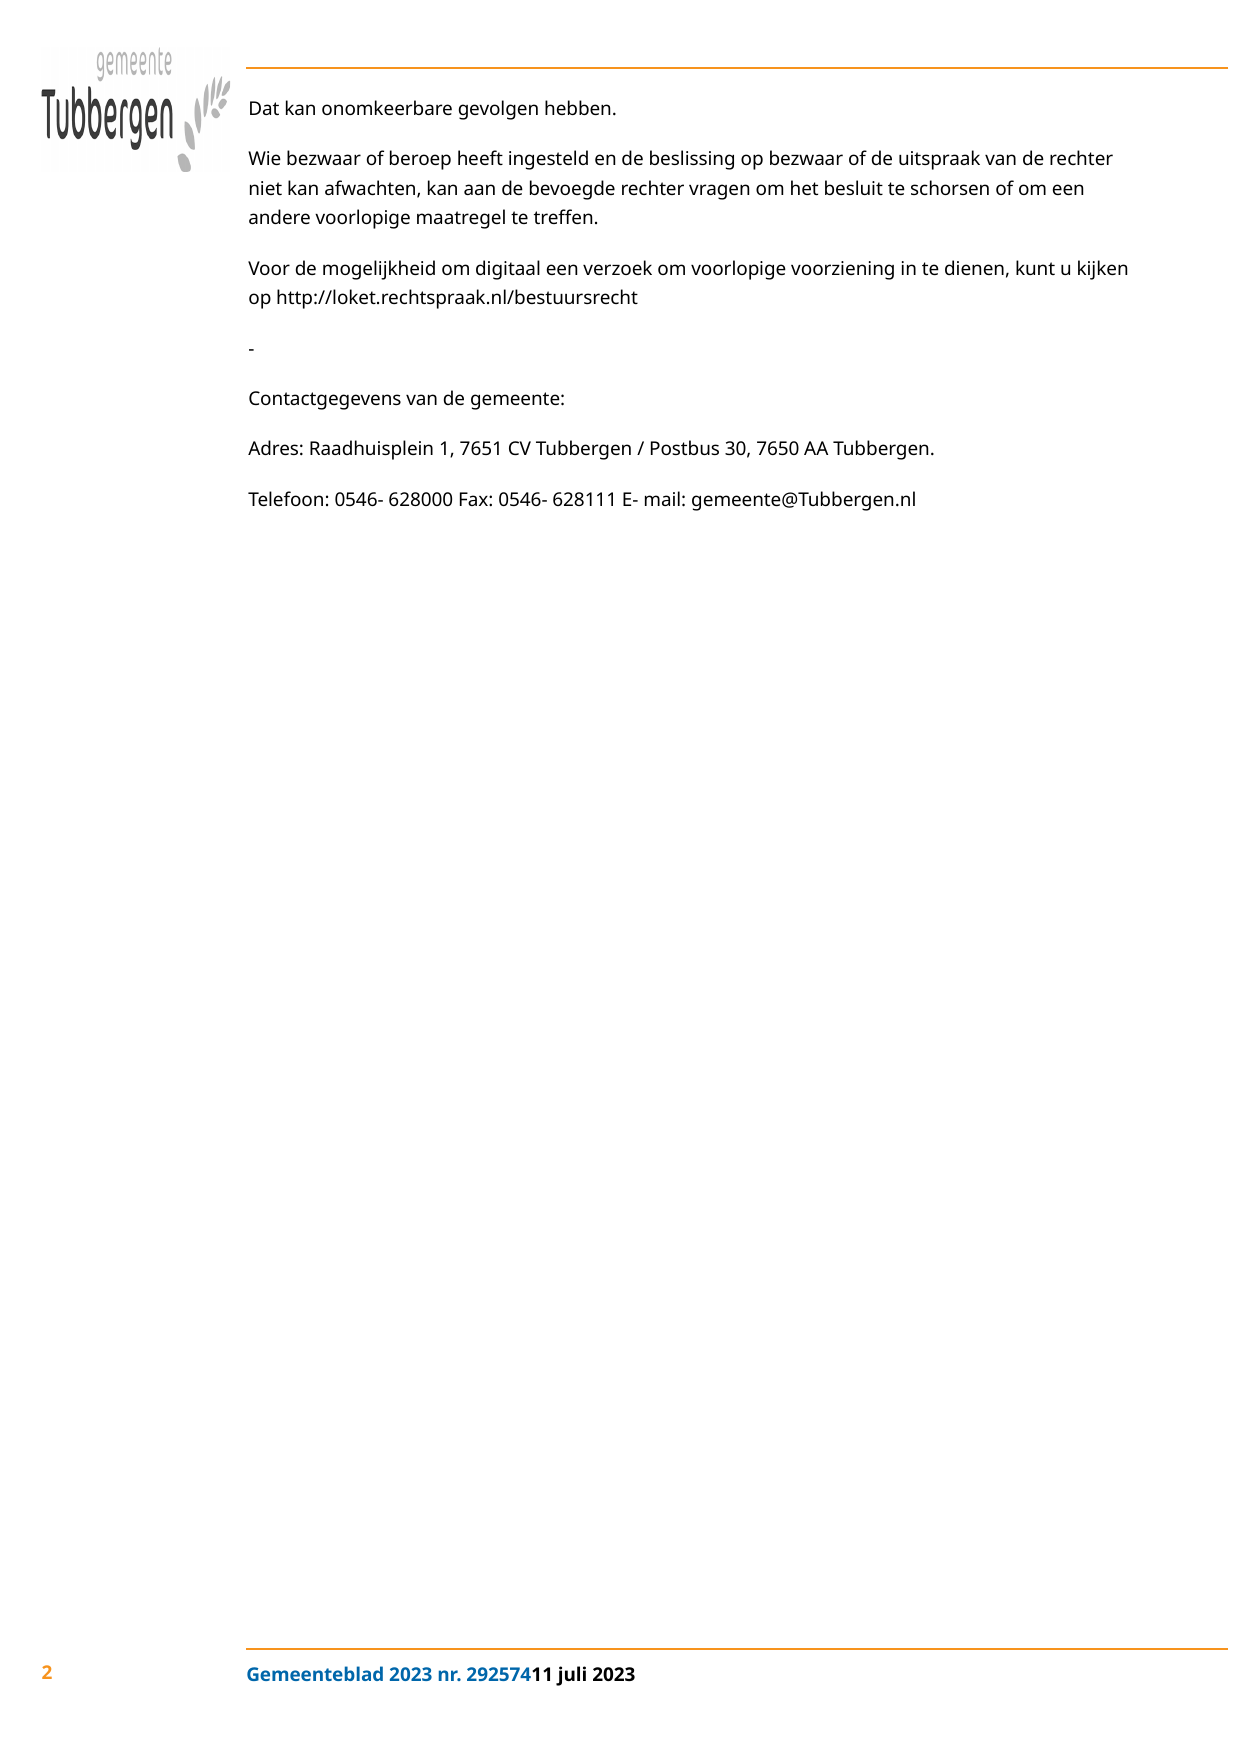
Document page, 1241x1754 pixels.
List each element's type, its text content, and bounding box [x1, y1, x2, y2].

text Voor de mogelijkheid om digitaal een verzoek om voorlopige voorziening in te dienen, kunt u kijken op http://loket.rechtspraak.nl/bestuursrecht [248, 255, 1152, 310]
text Telefoon: 0546- 628000 Fax: 0546- 628111 E- mail: gemeente@Tubbergen.nl [248, 486, 1152, 512]
text Adres: Raadhuisplein 1, 7651 CV Tubbergen / Postbus 30, 7650 AA Tubbergen. [248, 436, 1152, 461]
text Dat kan onomkeerbare gevolgen hebben. [248, 95, 1152, 121]
text - [248, 335, 1152, 361]
picture [41, 47, 231, 172]
text Wie bezwaar of beroep heeft ingesteld en de beslissing op bezwaar of de uitspraak van de rechter niet kan afwachten, kan aan de bevoegde rechter vragen om het besluit te schorsen of om een andere voorlopige maatregel te treffen. [248, 145, 1152, 230]
text Contactgegevens van de gemeente: [248, 385, 1152, 411]
